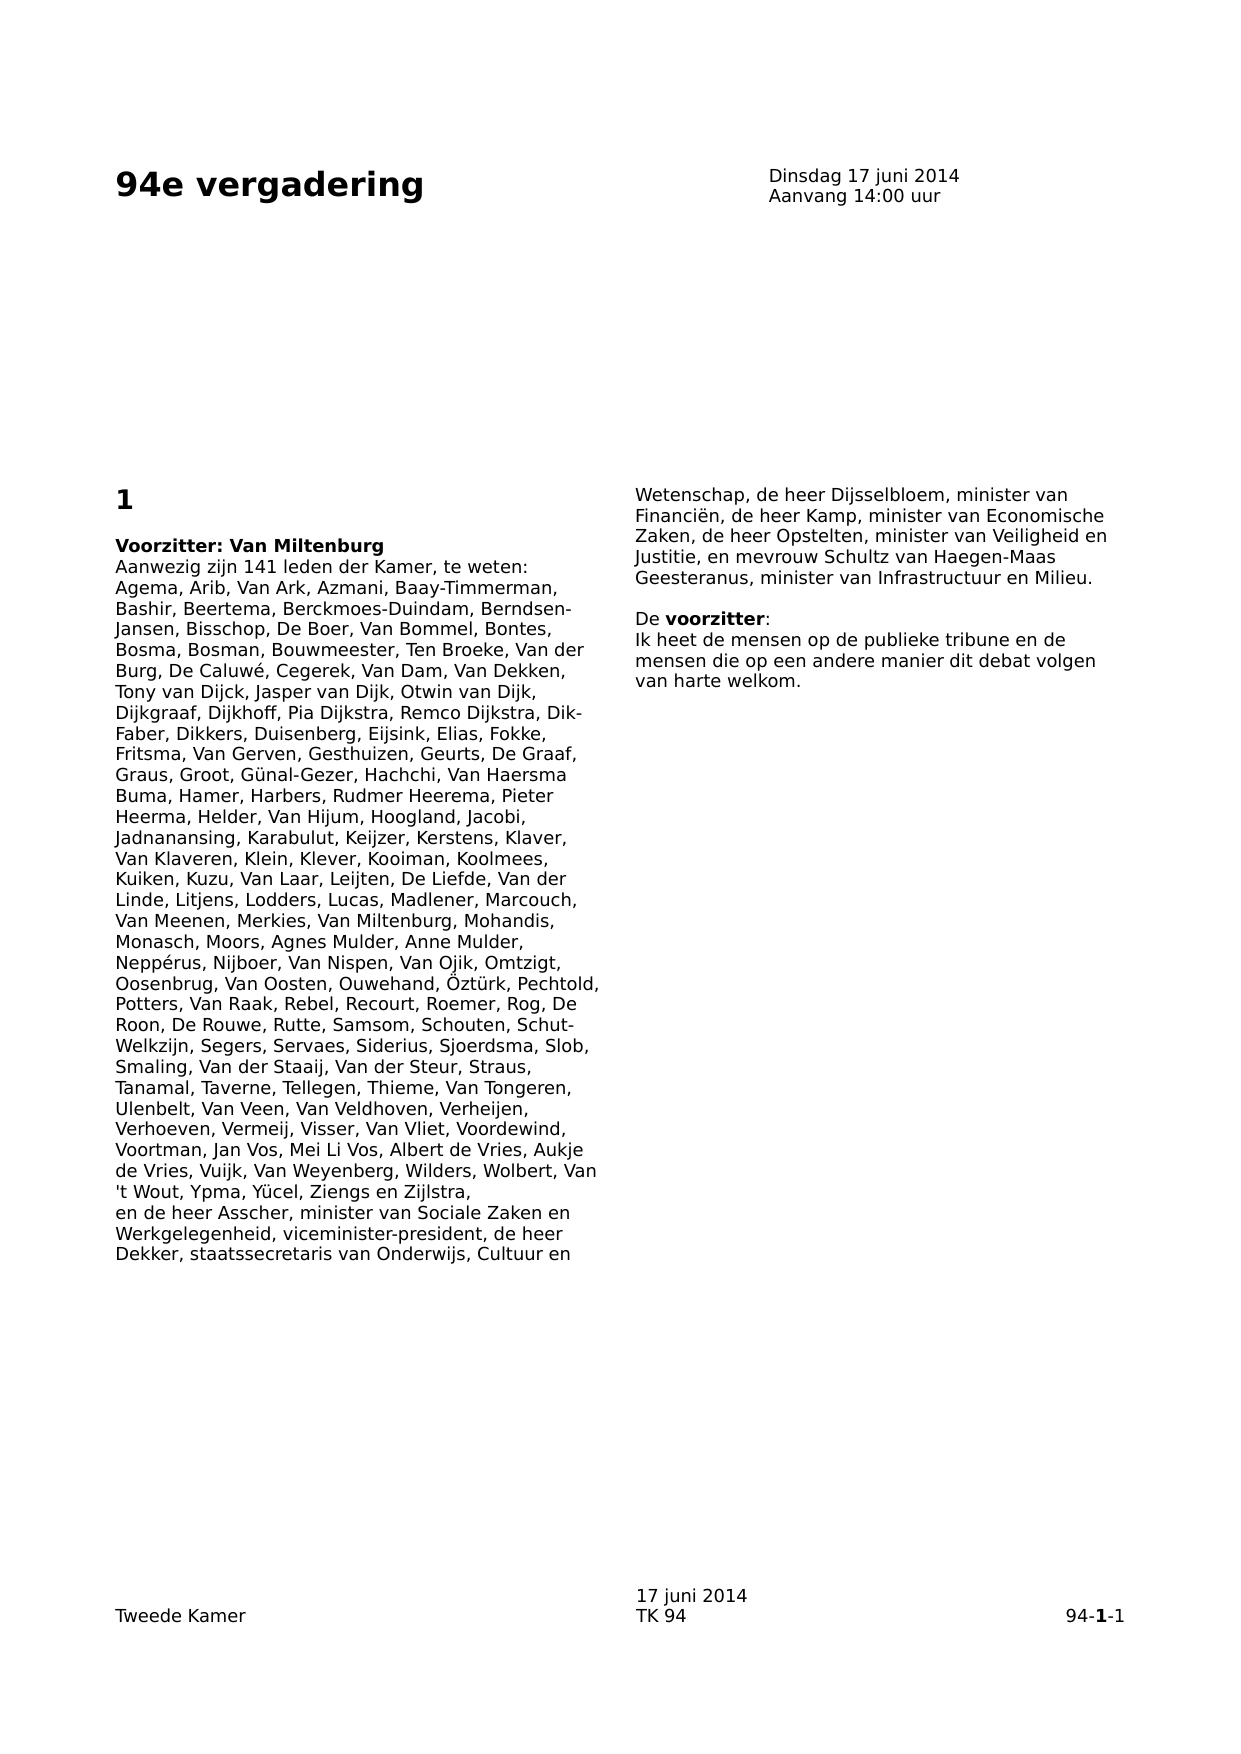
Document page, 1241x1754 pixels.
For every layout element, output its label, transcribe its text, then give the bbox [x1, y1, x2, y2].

text Wetenschap, de heer Dijsselbloem, minister van Financiën, de heer Kamp, minister van Economische Zaken, de heer Opstelten, minister van Veiligheid en Justitie, en mevrouw Schultz van Haegen-Maas Geesteranus, minister van Infrastructuur en Milieu. [635, 484, 1125, 589]
table_header Dinsdag 17 juni 2014 [769, 165, 1125, 186]
text en de heer Asscher, minister van Sociale Zaken en Werkgelegenheid, viceminister-president, de heer Dekker, staatssecretaris van Onderwijs, Cultuur en [115, 1202, 605, 1265]
text Voorzitter: Van Miltenburg [115, 536, 605, 557]
table_cell Aanvang 14:00 uur [769, 186, 1125, 207]
text Agema, Arib, Van Ark, Azmani, Baay-Timmerman, Bashir, Beertema, Berckmoes-Duindam, Berndsen-Jansen, Bisschop, De Boer, Van Bommel, Bontes, Bosma, Bosman, Bouwmeester, Ten Broeke, Van der Burg, De Caluwé, Cegerek, Van Dam, Van Dekken, Tony van Dijck, Jasper van Dijk, Otwin van Dijk, Dijkgraaf, Dijkhoff, Pia Dijkstra, Remco Dijkstra, Dik-Faber, Dikkers, Duisenberg, Eijsink, Elias, Fokke, Fritsma, Van Gerven, Gesthuizen, Geurts, De Graaf, Graus, Groot, Günal-Gezer, Hachchi, Van Haersma Buma, Hamer, Harbers, Rudmer Heerema, Pieter Heerma, Helder, Van Hijum, Hoogland, Jacobi, Jadnanansing, Karabulut, Keijzer, Kerstens, Klaver, Van Klaveren, Klein, Klever, Kooiman, Koolmees, Kuiken, Kuzu, Van Laar, Leijten, De Liefde, Van der Linde, Litjens, Lodders, Lucas, Madlener, Marcouch, Van Meenen, Merkies, Van Miltenburg, Mohandis, Monasch, Moors, Agnes Mulder, Anne Mulder, Neppérus, Nijboer, Van Nispen, Van Ojik, Omtzigt, Oosenbrug, Van Oosten, Ouwehand, Öztürk, Pechtold, Potters, Van Raak, Rebel, Recourt, Roemer, Rog, De Roon, De Rouwe, Rutte, Samsom, Schouten, Schut-Welkzijn, Segers, Servaes, Siderius, Sjoerdsma, Slob, Smaling, Van der Staaij, Van der Steur, Straus, Tanamal, Taverne, Tellegen, Thieme, Van Tongeren, Ulenbelt, Van Veen, Van Veldhoven, Verheijen, Verhoeven, Vermeij, Visser, Van Vliet, Voordewind, Voortman, Jan Vos, Mei Li Vos, Albert de Vries, Aukje de Vries, Vuijk, Van Weyenberg, Wilders, Wolbert, Van 't Wout, Ypma, Yücel, Ziengs en Zijlstra, [115, 577, 605, 1202]
title 1 [115, 484, 605, 516]
text Ik heet de mensen op de publieke tribune en de mensen die op een andere manier dit debat volgen van harte welkom. [635, 629, 1125, 692]
text Aanwezig zijn 141 leden der Kamer, te weten: [115, 557, 605, 577]
text De voorzitter: [635, 609, 1125, 629]
table_header 94e vergadering [115, 165, 768, 207]
